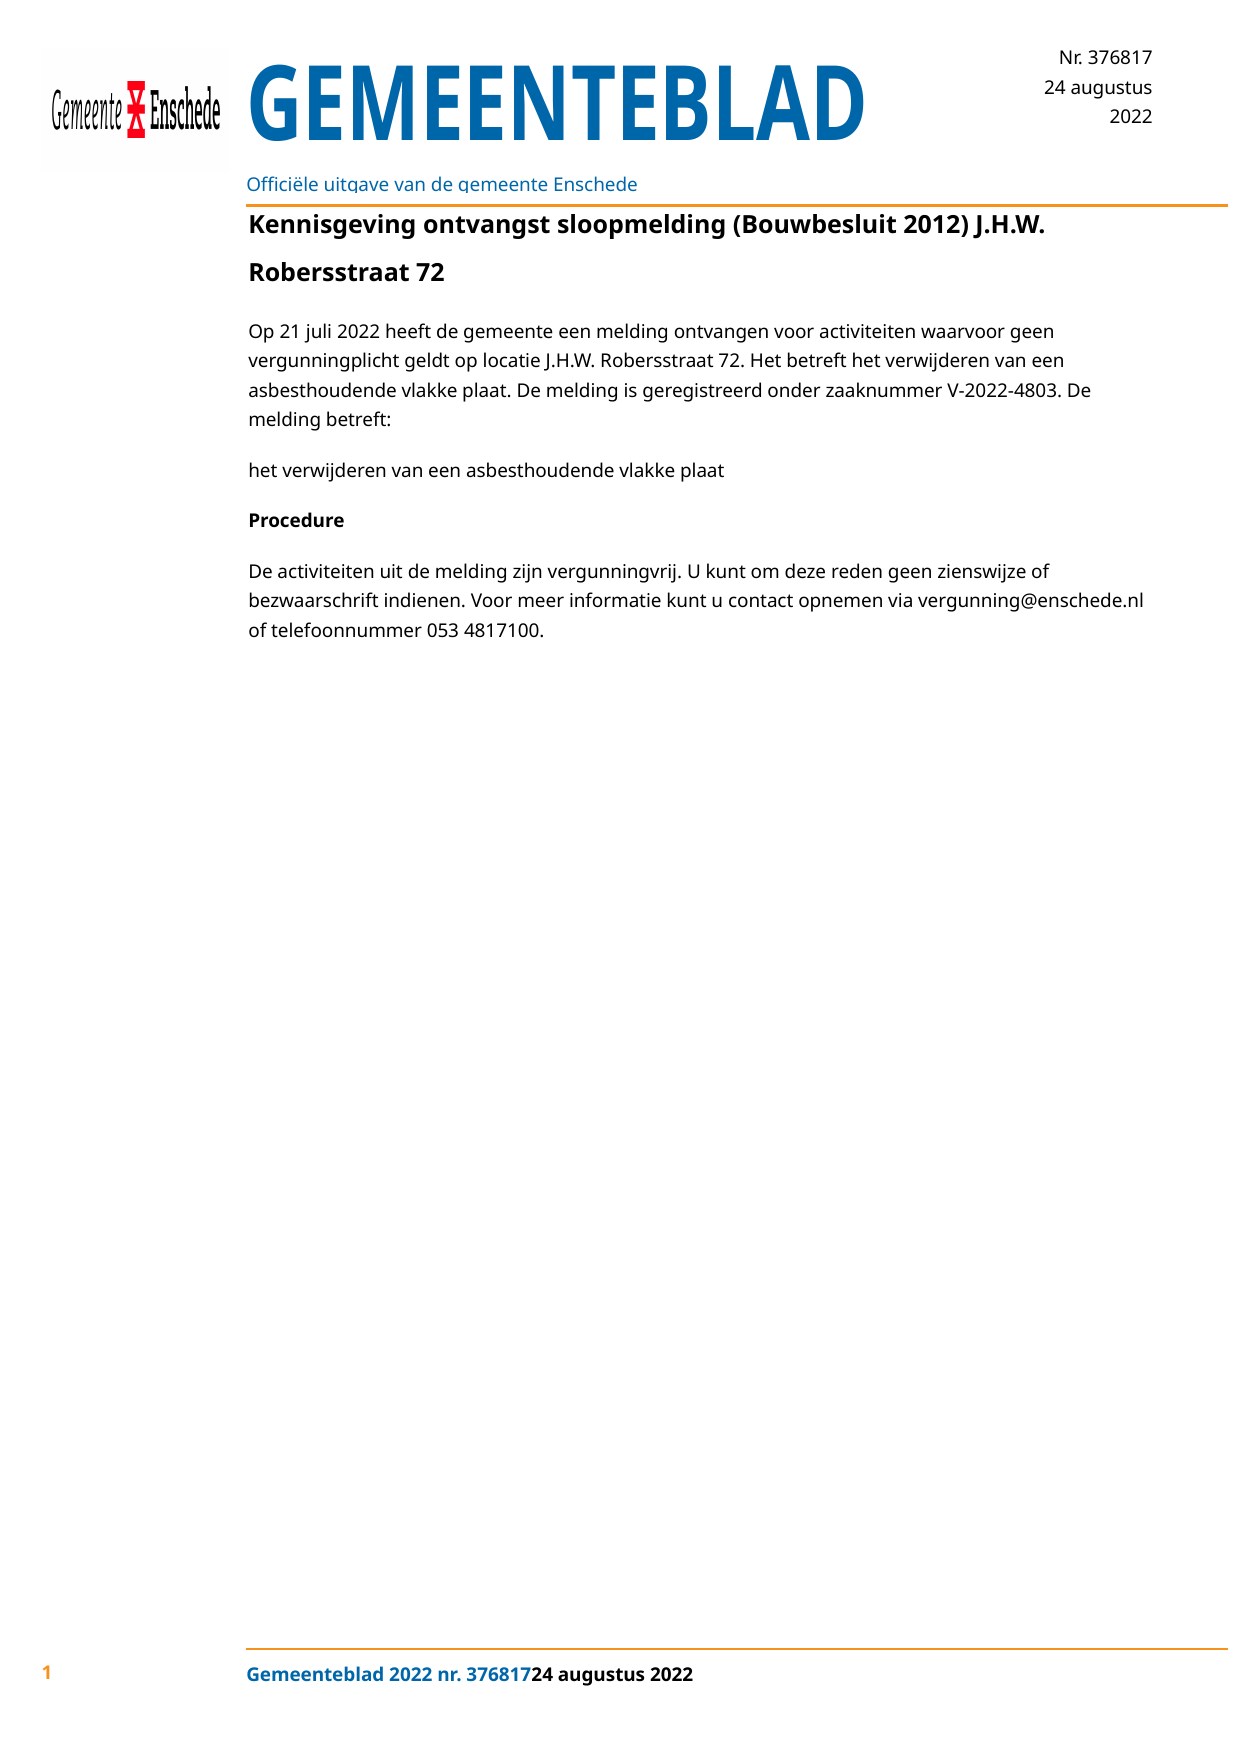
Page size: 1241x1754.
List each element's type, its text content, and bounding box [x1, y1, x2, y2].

picture [41, 47, 231, 172]
text Op 21 juli 2022 heeft de gemeente een melding ontvangen voor activiteiten waarvoor geen vergunningplicht geldt op locatie J.H.W. Robersstraat 72. Het betreft het verwijderen van een asbesthoudende vlakke plaat. De melding is geregistreerd onder zaaknummer V-2022-4803. De melding betreft: [248, 318, 1152, 432]
text De activiteiten uit de melding zijn vergunningvrij. U kunt om deze reden geen zienswijze of bezwaarschrift indienen. Voor meer informatie kunt u contact opnemen via vergunning@enschede.nl of telefoonnummer 053 4817100. [248, 558, 1152, 643]
text het verwijderen van een asbesthoudende vlakke plaat [248, 457, 1152, 483]
text Procedure [248, 507, 1152, 533]
text Kennisgeving ontvangst sloopmelding (Bouwbesluit 2012) J.H.W. Robersstraat 72 [248, 207, 1152, 288]
